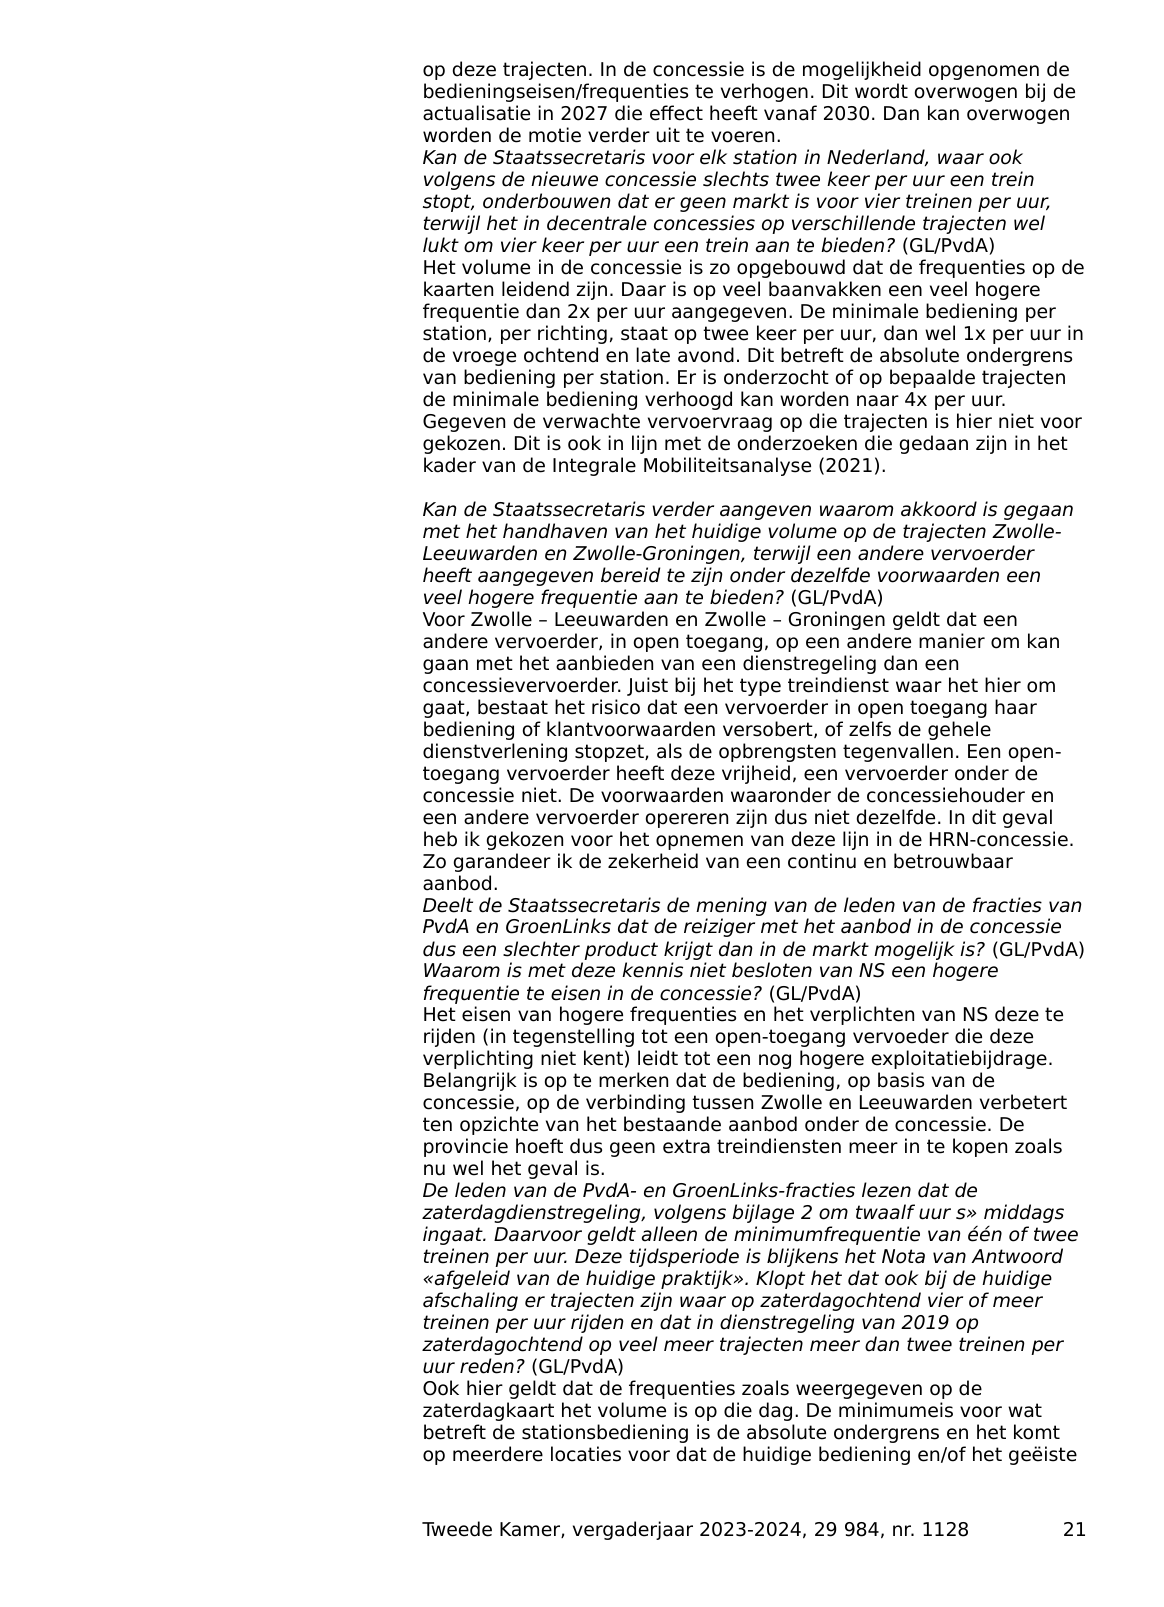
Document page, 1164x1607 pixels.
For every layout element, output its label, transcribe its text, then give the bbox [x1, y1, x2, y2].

text Kan de Staatssecretaris voor elk station in Nederland, waar ook volgens de nieuwe concessie slechts twee keer per uur een trein stopt, onderbouwen dat er geen markt is voor vier treinen per uur, terwijl het in decentrale concessies op verschillende trajecten wel lukt om vier keer per uur een trein aan te bieden? (GL/PvdA) [422, 147, 1087, 257]
text Kan de Staatssecretaris verder aangeven waarom akkoord is gegaan met het handhaven van het huidige volume op de trajecten Zwolle-Leeuwarden en Zwolle-Groningen, terwijl een andere vervoerder heeft aangegeven bereid te zijn onder dezelfde voorwaarden een veel hogere frequentie aan te bieden? (GL/PvdA) [422, 499, 1087, 609]
text op deze trajecten. In de concessie is de mogelijkheid opgenomen de bedieningseisen/frequenties te verhogen. Dit wordt overwogen bij de actualisatie in 2027 die effect heeft vanaf 2030. Dan kan overwogen worden de motie verder uit te voeren. [422, 59, 1087, 147]
text Het eisen van hogere frequenties en het verplichten van NS deze te rijden (in tegenstelling tot een open-toegang vervoeder die deze verplichting niet kent) leidt tot een nog hogere exploitatiebijdrage. Belangrijk is op te merken dat de bediening, op basis van de concessie, op de verbinding tussen Zwolle en Leeuwarden verbetert ten opzichte van het bestaande aanbod onder de concessie. De provincie hoeft dus geen extra treindiensten meer in te kopen zoals nu wel het geval is. [422, 1004, 1087, 1180]
text Deelt de Staatssecretaris de mening van de leden van de fracties van PvdA en GroenLinks dat de reiziger met het aanbod in de concessie dus een slechter product krijgt dan in de markt mogelijk is? (GL/PvdA) [422, 894, 1087, 960]
text Het volume in de concessie is zo opgebouwd dat de frequenties op de kaarten leidend zijn. Daar is op veel baanvakken een veel hogere frequentie dan 2x per uur aangegeven. De minimale bediening per station, per richting, staat op twee keer per uur, dan wel 1x per uur in de vroege ochtend en late avond. Dit betreft de absolute ondergrens van bediening per station. Er is onderzocht of op bepaalde trajecten de minimale bediening verhoogd kan worden naar 4x per uur. Gegeven de verwachte vervoervraag op die trajecten is hier niet voor gekozen. Dit is ook in lijn met de onderzoeken die gedaan zijn in het kader van de Integrale Mobiliteitsanalyse (2021). [422, 257, 1087, 477]
text Voor Zwolle – Leeuwarden en Zwolle – Groningen geldt dat een andere vervoerder, in open toegang, op een andere manier om kan gaan met het aanbieden van een dienstregeling dan een concessievervoerder. Juist bij het type treindienst waar het hier om gaat, bestaat het risico dat een vervoerder in open toegang haar bediening of klantvoorwaarden versobert, of zelfs de gehele dienstverlening stopzet, als de opbrengsten tegenvallen. Een open-toegang vervoerder heeft deze vrijheid, een vervoerder onder de concessie niet. De voorwaarden waaronder de concessiehouder en een andere vervoerder opereren zijn dus niet dezelfde. In dit geval heb ik gekozen voor het opnemen van deze lijn in de HRN-concessie. Zo garandeer ik de zekerheid van een continu en betrouwbaar aanbod. [422, 609, 1087, 894]
text De leden van de PvdA- en GroenLinks-fracties lezen dat de zaterdagdienstregeling, volgens bijlage 2 om twaalf uur s» middags ingaat. Daarvoor geldt alleen de minimumfrequentie van één of twee treinen per uur. Deze tijdsperiode is blijkens het Nota van Antwoord «afgeleid van de huidige praktijk». Klopt het dat ook bij de huidige afschaling er trajecten zijn waar op zaterdagochtend vier of meer treinen per uur rijden en dat in dienstregeling van 2019 op zaterdagochtend op veel meer trajecten meer dan twee treinen per uur reden? (GL/PvdA) [422, 1180, 1087, 1378]
text Waarom is met deze kennis niet besloten van NS een hogere frequentie te eisen in de concessie? (GL/PvdA) [422, 960, 1087, 1004]
text Ook hier geldt dat de frequenties zoals weergegeven op de zaterdagkaart het volume is op die dag. De minimumeis voor wat betreft de stationsbediening is de absolute ondergrens en het komt op meerdere locaties voor dat de huidige bediening en/of het geëiste [422, 1378, 1087, 1466]
